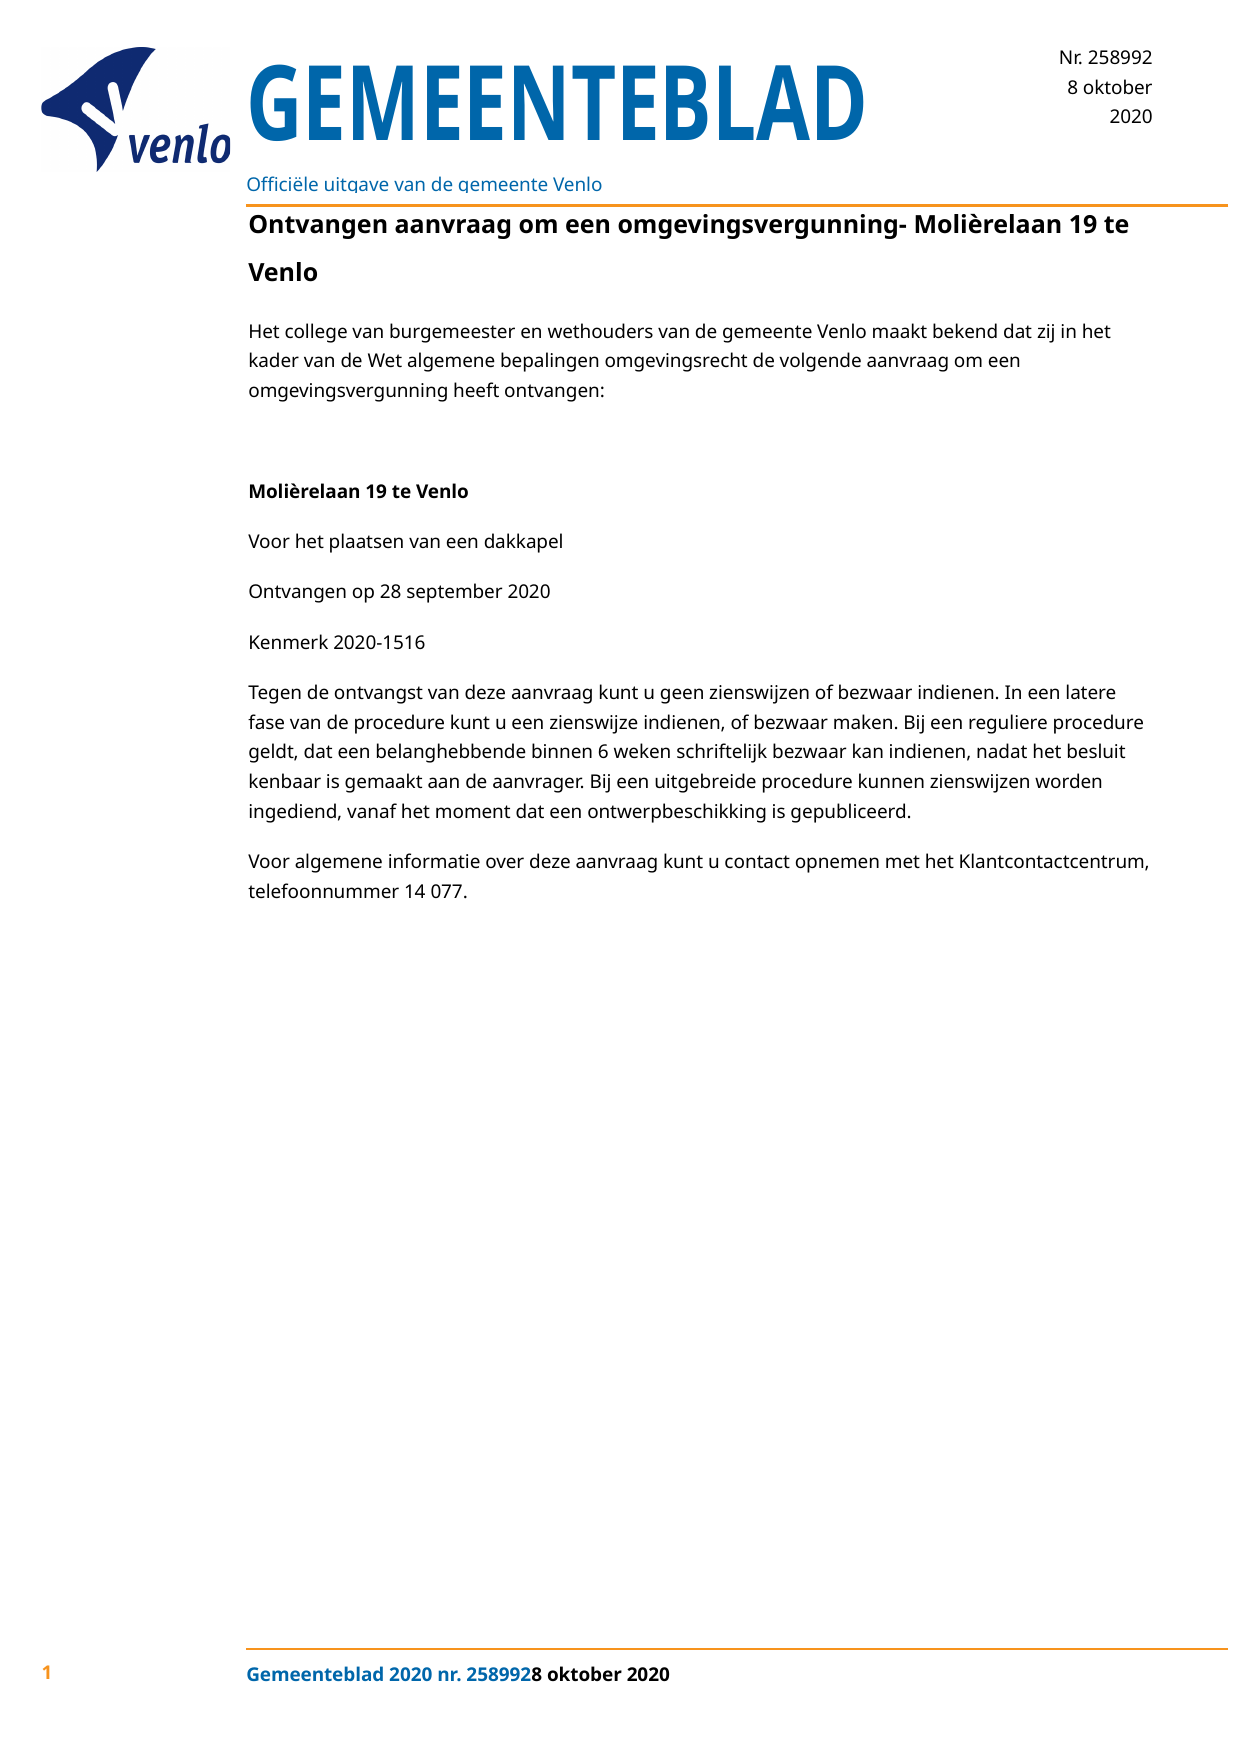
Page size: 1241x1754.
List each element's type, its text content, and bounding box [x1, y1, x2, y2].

text Ontvangen aanvraag om een omgevingsvergunning- Molièrelaan 19 te Venlo [248, 207, 1152, 288]
picture [41, 47, 231, 172]
text Tegen de ontvangst van deze aanvraag kunt u geen zienswijzen of bezwaar indienen. In een latere fase van de procedure kunt u een zienswijze indienen, of bezwaar maken. Bij een reguliere procedure geldt, dat een belanghebbende binnen 6 weken schriftelijk bezwaar kan indienen, nadat het besluit kenbaar is gemaakt aan de aanvrager. Bij een uitgebreide procedure kunnen zienswijzen worden ingediend, vanaf het moment dat een ontwerpbeschikking is gepubliceerd. [248, 679, 1152, 824]
text Het college van burgemeester en wethouders van de gemeente Venlo maakt bekend dat zij in het kader van de Wet algemene bepalingen omgevingsrecht de volgende aanvraag om een omgevingsvergunning heeft ontvangen: [248, 318, 1152, 403]
text Ontvangen op 28 september 2020 [248, 579, 1152, 604]
text Molièrelaan 19 te Venlo [248, 478, 1152, 504]
text Voor het plaatsen van een dakkapel [248, 528, 1152, 554]
text Kenmerk 2020-1516 [248, 629, 1152, 655]
text Voor algemene informatie over deze aanvraag kunt u contact opnemen met het Klantcontactcentrum, telefoonnummer 14 077. [248, 848, 1152, 904]
